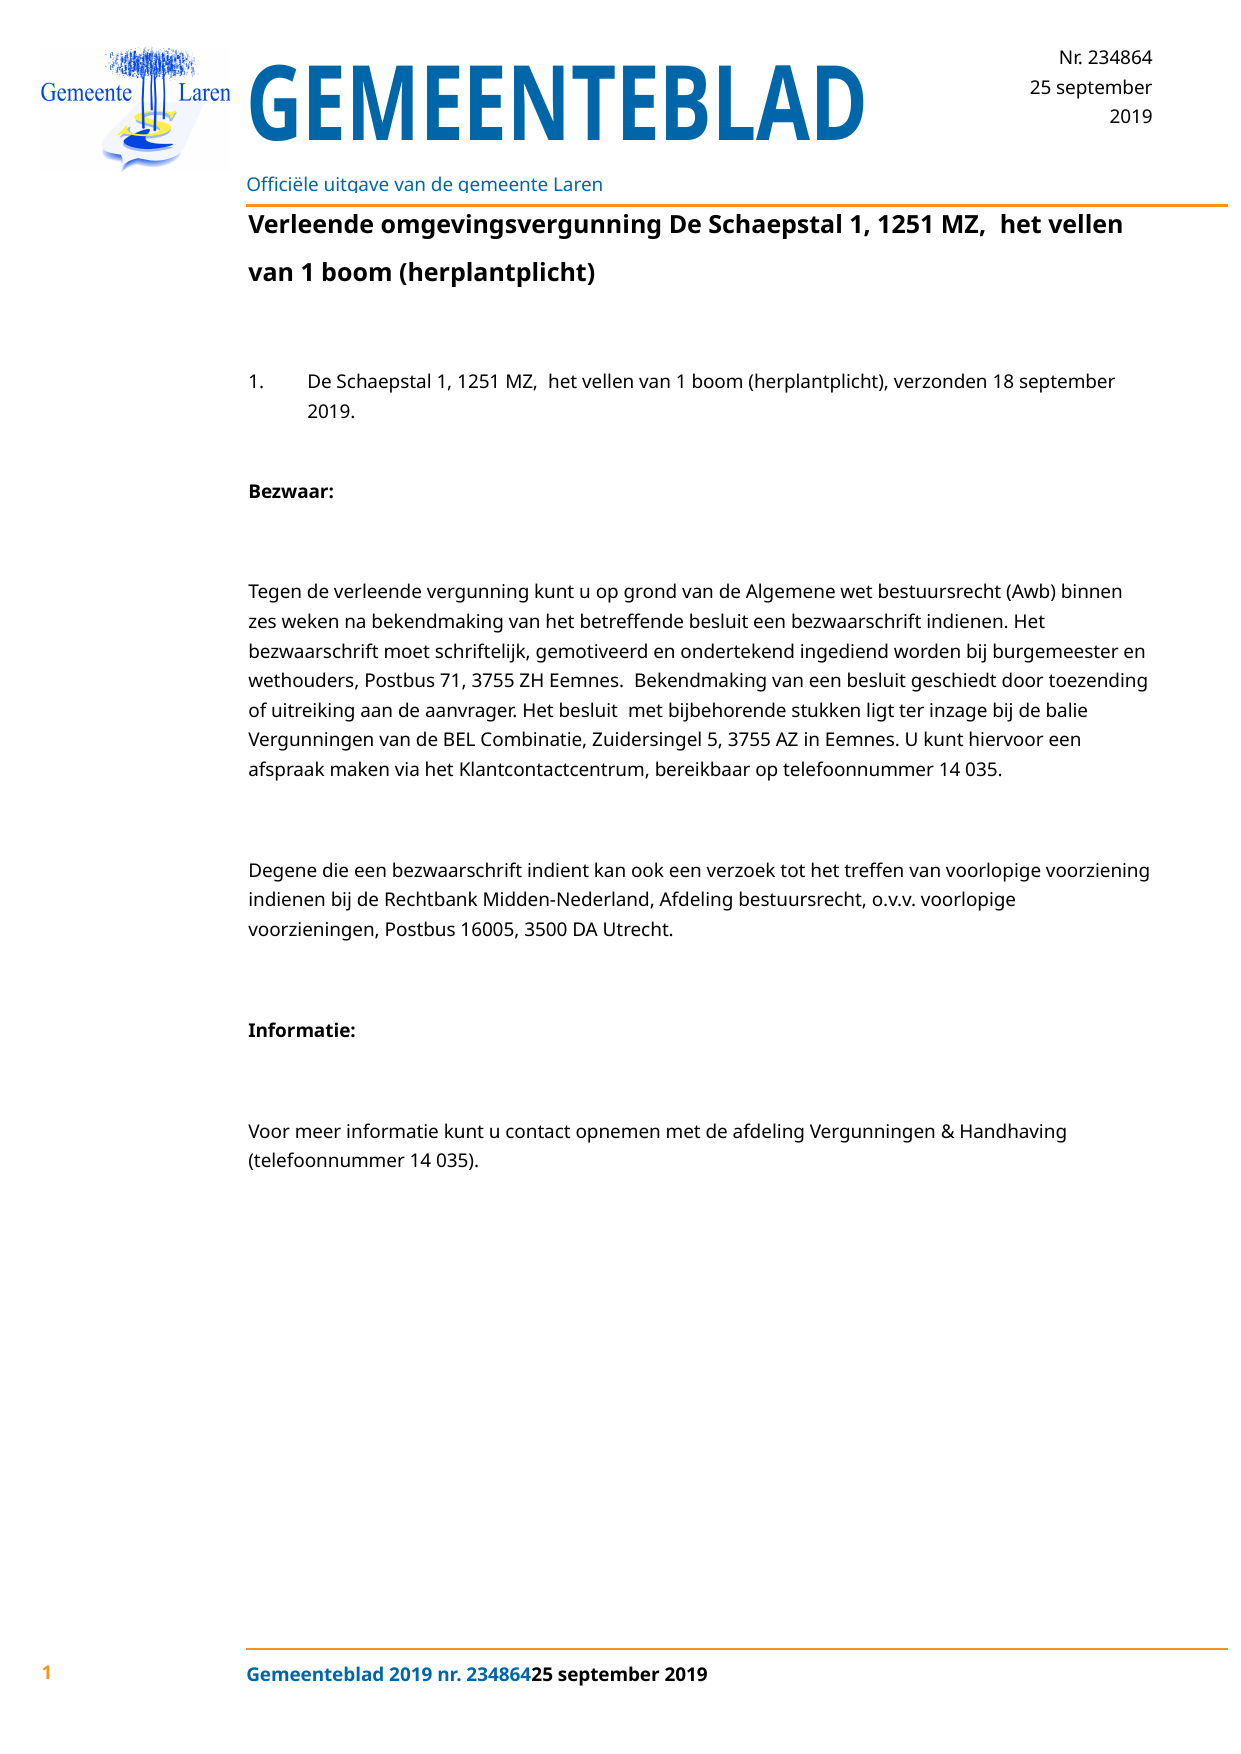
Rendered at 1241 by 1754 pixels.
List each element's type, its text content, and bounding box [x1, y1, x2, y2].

picture [41, 47, 231, 172]
text Bezwaar: [248, 478, 1152, 504]
text Verleende omgevingsvergunning De Schaepstal 1, 1251 MZ, het vellen van 1 boom (herplantplicht) [248, 207, 1152, 288]
list De Schaepstal 1, 1251 MZ, het vellen van 1 boom (herplantplicht), verzonden 18 september 2019. [248, 368, 1152, 424]
text Informatie: [248, 1017, 1152, 1043]
text Degene die een bezwaarschrift indient kan ook een verzoek tot het treffen van voorlopige voorziening indienen bij de Rechtbank Midden-Nederland, Afdeling bestuursrecht, o.v.v. voorlopige voorzieningen, Postbus 16005, 3500 DA Utrecht. [248, 857, 1152, 942]
text Tegen de verleende vergunning kunt u op grond van de Algemene wet bestuursrecht (Awb) binnen zes weken na bekendmaking van het betreffende besluit een bezwaarschrift indienen. Het bezwaarschrift moet schriftelijk, gemotiveerd en ondertekend ingediend worden bij burgemeester en wethouders, Postbus 71, 3755 ZH Eemnes. Bekendmaking van een besluit geschiedt door toezending of uitreiking aan de aanvrager. Het besluit met bijbehorende stukken ligt ter inzage bij de balie Vergunningen van de BEL Combinatie, Zuidersingel 5, 3755 AZ in Eemnes. U kunt hiervoor een afspraak maken via het Klantcontactcentrum, bereikbaar op telefoonnummer 14 035. [248, 579, 1152, 782]
text Voor meer informatie kunt u contact opnemen met de afdeling Vergunningen & Handhaving (telefoonnummer 14 035). [248, 1118, 1152, 1173]
